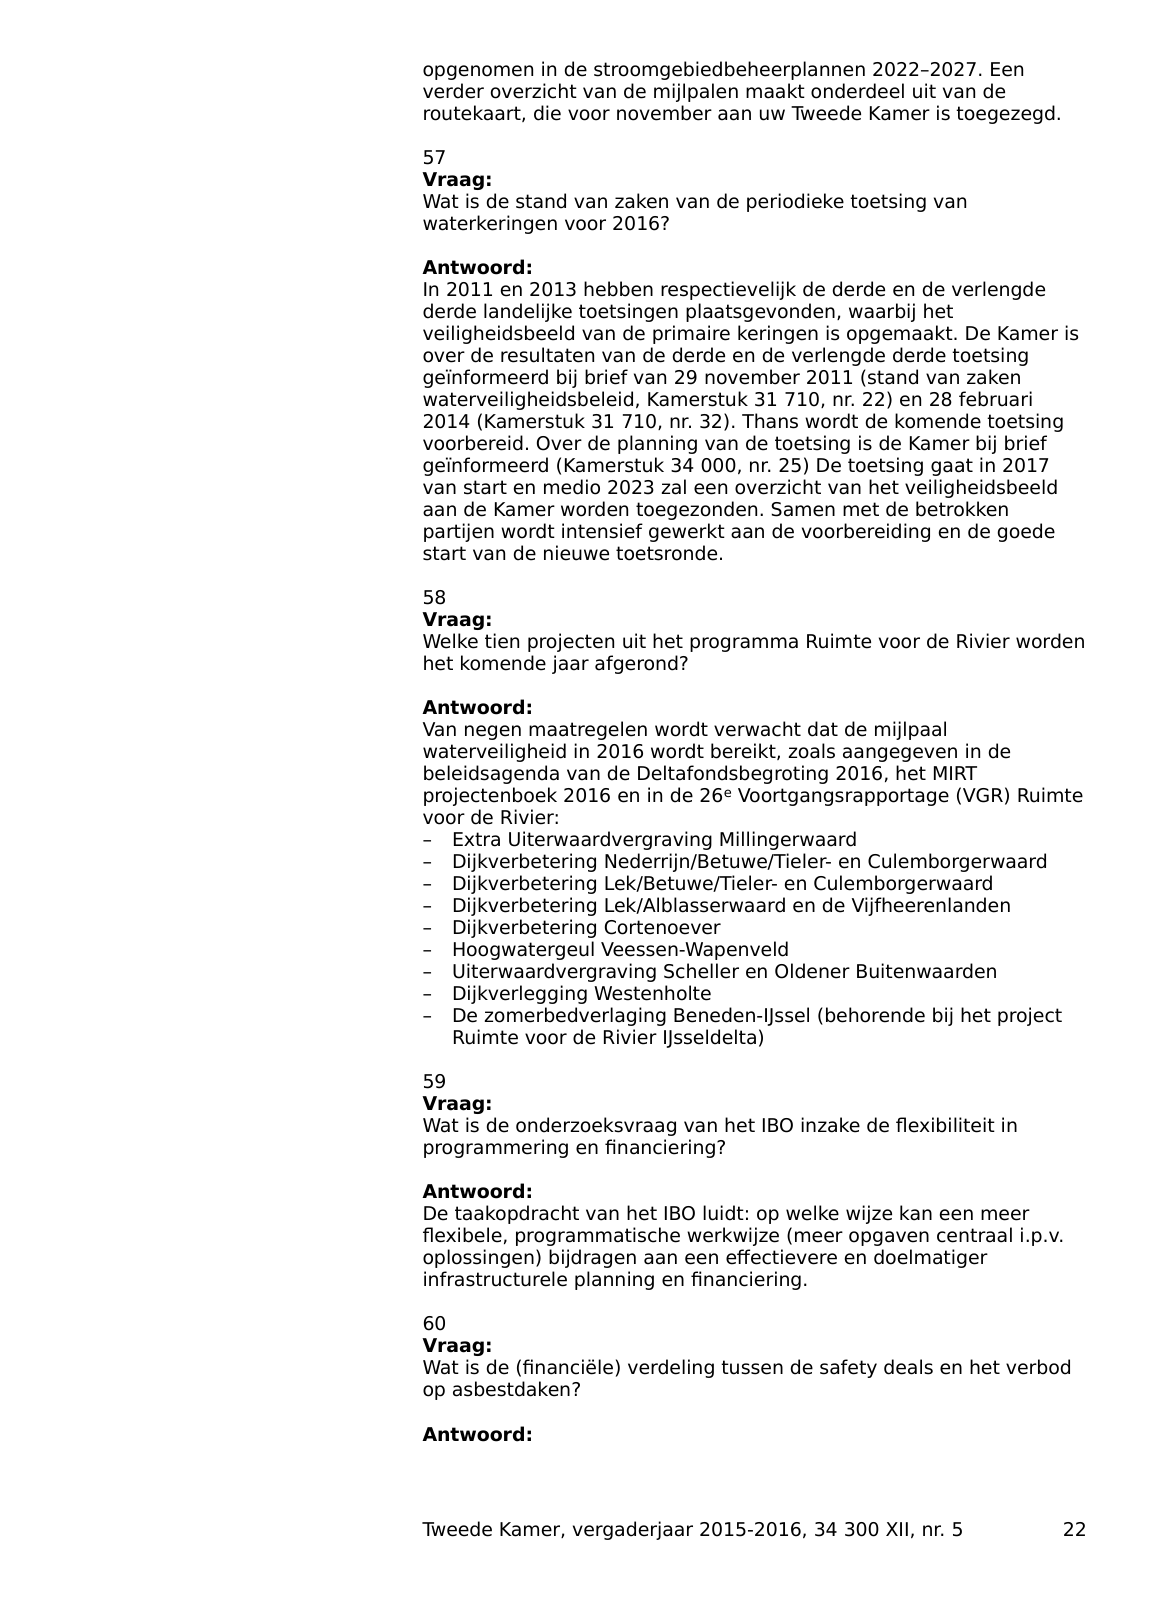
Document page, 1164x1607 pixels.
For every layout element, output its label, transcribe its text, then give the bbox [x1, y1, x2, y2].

text 57 [422, 147, 1087, 169]
text In 2011 en 2013 hebben respectievelijk de derde en de verlengde derde landelijke toetsingen plaatsgevonden, waarbij het veiligheidsbeeld van de primaire keringen is opgemaakt. De Kamer is over de resultaten van de derde en de verlengde derde toetsing geïnformeerd bij brief van 29 november 2011 (stand van zaken waterveiligheidsbeleid, Kamerstuk 31 710, nr. 22) en 28 februari 2014 (Kamerstuk 31 710, nr. 32). Thans wordt de komende toetsing voorbereid. Over de planning van de toetsing is de Kamer bij brief geïnformeerd (Kamerstuk 34 000, nr. 25) De toetsing gaat in 2017 van start en medio 2023 zal een overzicht van het veiligheidsbeeld aan de Kamer worden toegezonden. Samen met de betrokken partijen wordt intensief gewerkt aan de voorbereiding en de goede start van de nieuwe toetsronde. [422, 279, 1087, 565]
text Antwoord: [422, 1181, 1087, 1203]
text – Dijkverlegging Westenholte [422, 983, 1087, 1005]
text 59 [422, 1071, 1087, 1093]
text Vraag: [422, 1093, 1087, 1115]
text Antwoord: [422, 697, 1087, 719]
text Welke tien projecten uit het programma Ruimte voor de Rivier worden het komende jaar afgerond? [422, 631, 1087, 675]
text Vraag: [422, 609, 1087, 631]
text – Uiterwaardvergraving Scheller en Oldener Buitenwaarden [422, 961, 1087, 983]
text Antwoord: [422, 1423, 1087, 1445]
text – Dijkverbetering Lek/Betuwe/Tieler- en Culemborgerwaard [422, 873, 1087, 895]
text – Hoogwatergeul Veessen-Wapenveld [422, 939, 1087, 961]
text De taakopdracht van het IBO luidt: op welke wijze kan een meer flexibele, programmatische werkwijze (meer opgaven centraal i.p.v. oplossingen) bijdragen aan een effectievere en doelmatiger infrastructurele planning en financiering. [422, 1203, 1087, 1291]
text 60 [422, 1313, 1087, 1335]
text opgenomen in de stroomgebiedbeheerplannen 2022–2027. Een verder overzicht van de mijlpalen maakt onderdeel uit van de routekaart, die voor november aan uw Tweede Kamer is toegezegd. [422, 59, 1087, 125]
text Vraag: [422, 1335, 1087, 1357]
text Wat is de (financiële) verdeling tussen de safety deals en het verbod op asbestdaken? [422, 1357, 1087, 1401]
text – De zomerbedverlaging Beneden-IJssel (behorende bij het project Ruimte voor de Rivier IJsseldelta) [422, 1005, 1087, 1049]
text Antwoord: [422, 257, 1087, 279]
text Wat is de stand van zaken van de periodieke toetsing van waterkeringen voor 2016? [422, 191, 1087, 235]
text – Dijkverbetering Cortenoever [422, 917, 1087, 939]
text Vraag: [422, 169, 1087, 191]
text Wat is de onderzoeksvraag van het IBO inzake de flexibiliteit in programmering en financiering? [422, 1115, 1087, 1159]
text – Extra Uiterwaardvergraving Millingerwaard [422, 829, 1087, 851]
text – Dijkverbetering Lek/Alblasserwaard en de Vijfheerenlanden [422, 895, 1087, 917]
text 58 [422, 587, 1087, 609]
text – Dijkverbetering Nederrijn/Betuwe/Tieler- en Culemborgerwaard [422, 851, 1087, 873]
text Van negen maatregelen wordt verwacht dat de mijlpaal waterveiligheid in 2016 wordt bereikt, zoals aangegeven in de beleidsagenda van de Deltafondsbegroting 2016, het MIRT projectenboek 2016 en in de 26e Voortgangsrapportage (VGR) Ruimte voor de Rivier: [422, 719, 1087, 829]
